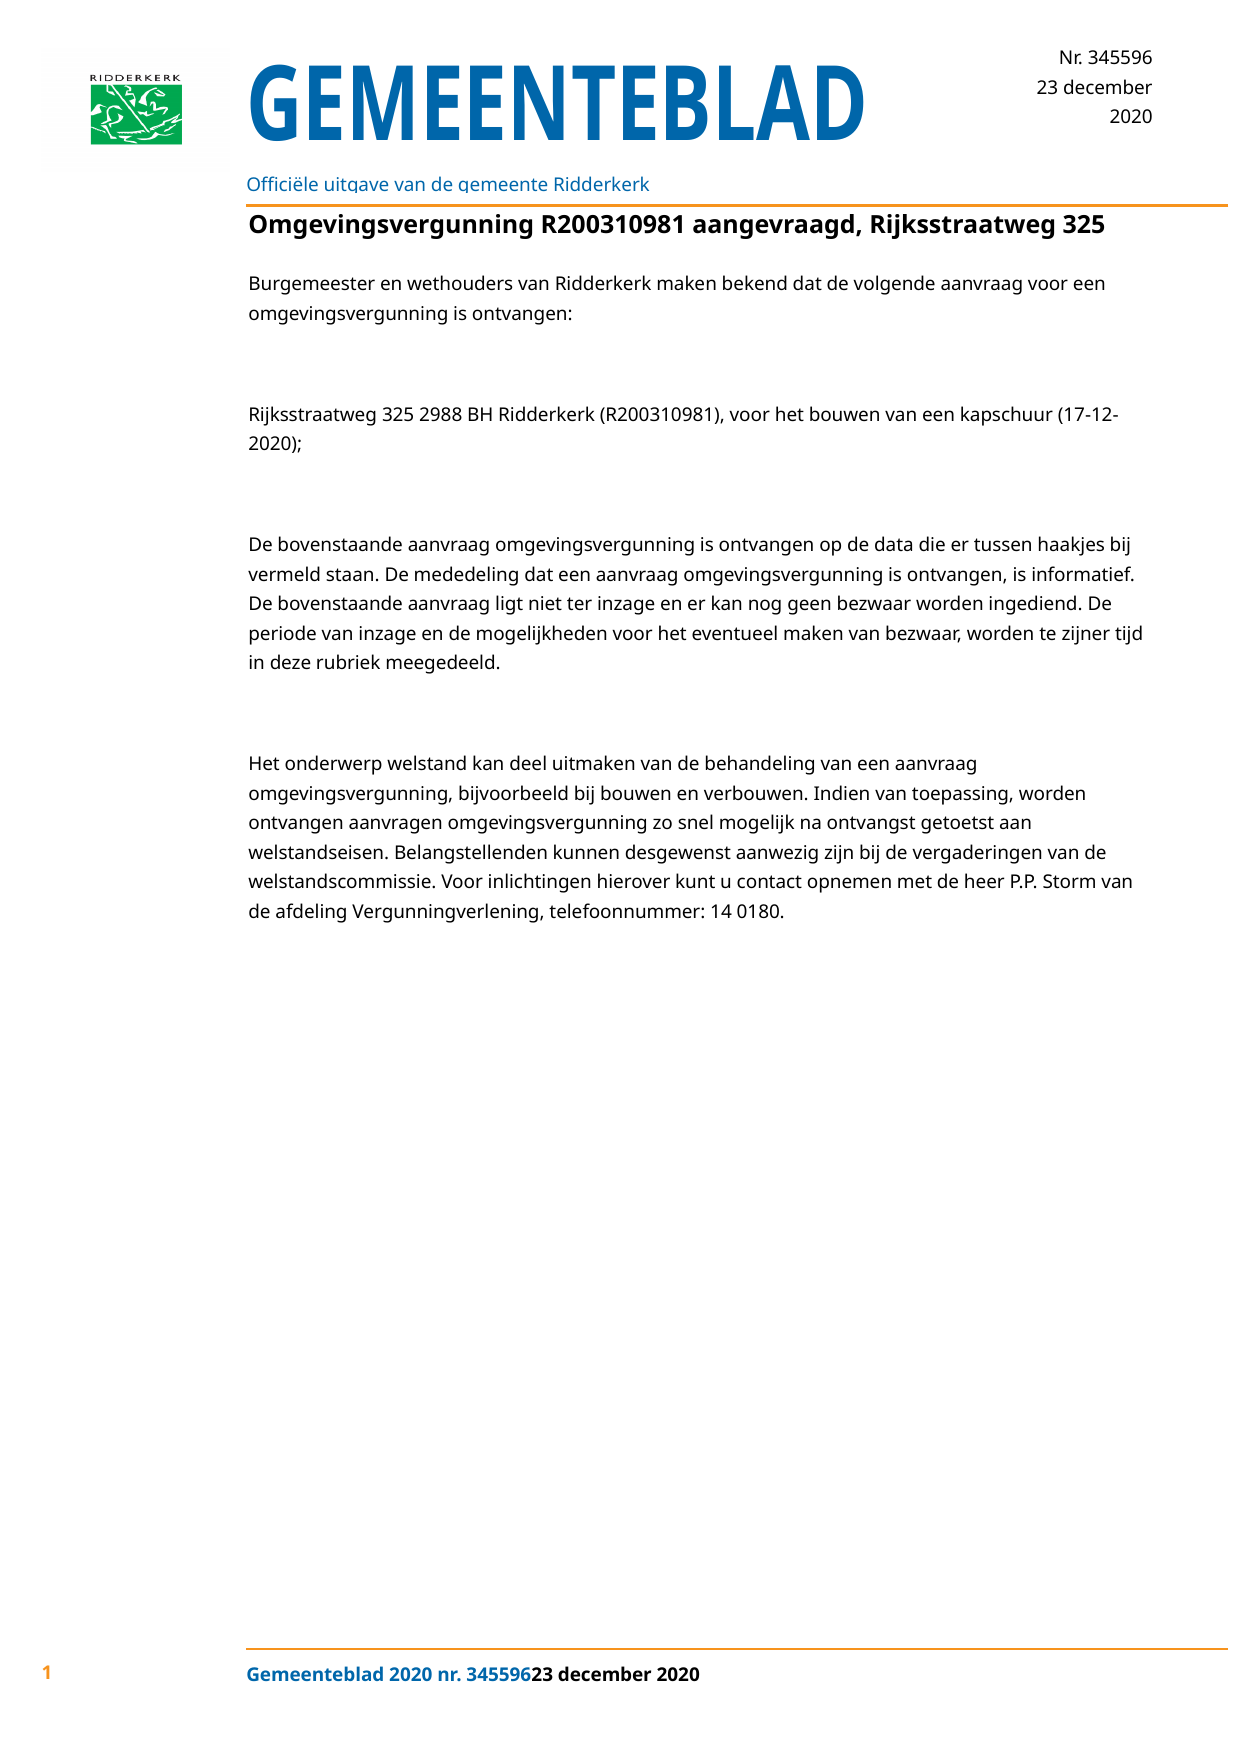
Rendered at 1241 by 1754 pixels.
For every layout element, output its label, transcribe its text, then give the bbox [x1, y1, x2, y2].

text Burgemeester en wethouders van Ridderkerk maken bekend dat de volgende aanvraag voor een omgevingsvergunning is ontvangen: [248, 270, 1152, 326]
picture [41, 47, 231, 172]
text De bovenstaande aanvraag omgevingsvergunning is ontvangen op de data die er tussen haakjes bij vermeld staan. De mededeling dat een aanvraag omgevingsvergunning is ontvangen, is informatief. De bovenstaande aanvraag ligt niet ter inzage en er kan nog geen bezwaar worden ingediend. De periode van inzage en de mogelijkheden voor het eventueel maken van bezwaar, worden te zijner tijd in deze rubriek meegedeeld. [248, 531, 1152, 675]
text Rijksstraatweg 325 2988 BH Ridderkerk (R200310981), voor het bouwen van een kapschuur (17-12-2020); [248, 401, 1152, 456]
text Het onderwerp welstand kan deel uitmaken van de behandeling van een aanvraag omgevingsvergunning, bijvoorbeeld bij bouwen en verbouwen. Indien van toepassing, worden ontvangen aanvragen omgevingsvergunning zo snel mogelijk na ontvangst getoetst aan welstandseisen. Belangstellenden kunnen desgewenst aanwezig zijn bij de vergaderingen van de welstandscommissie. Voor inlichtingen hierover kunt u contact opnemen met de heer P.P. Storm van de afdeling Vergunningverlening, telefoonnummer: 14 0180. [248, 750, 1152, 924]
text Omgevingsvergunning R200310981 aangevraagd, Rijksstraatweg 325 [248, 207, 1152, 241]
